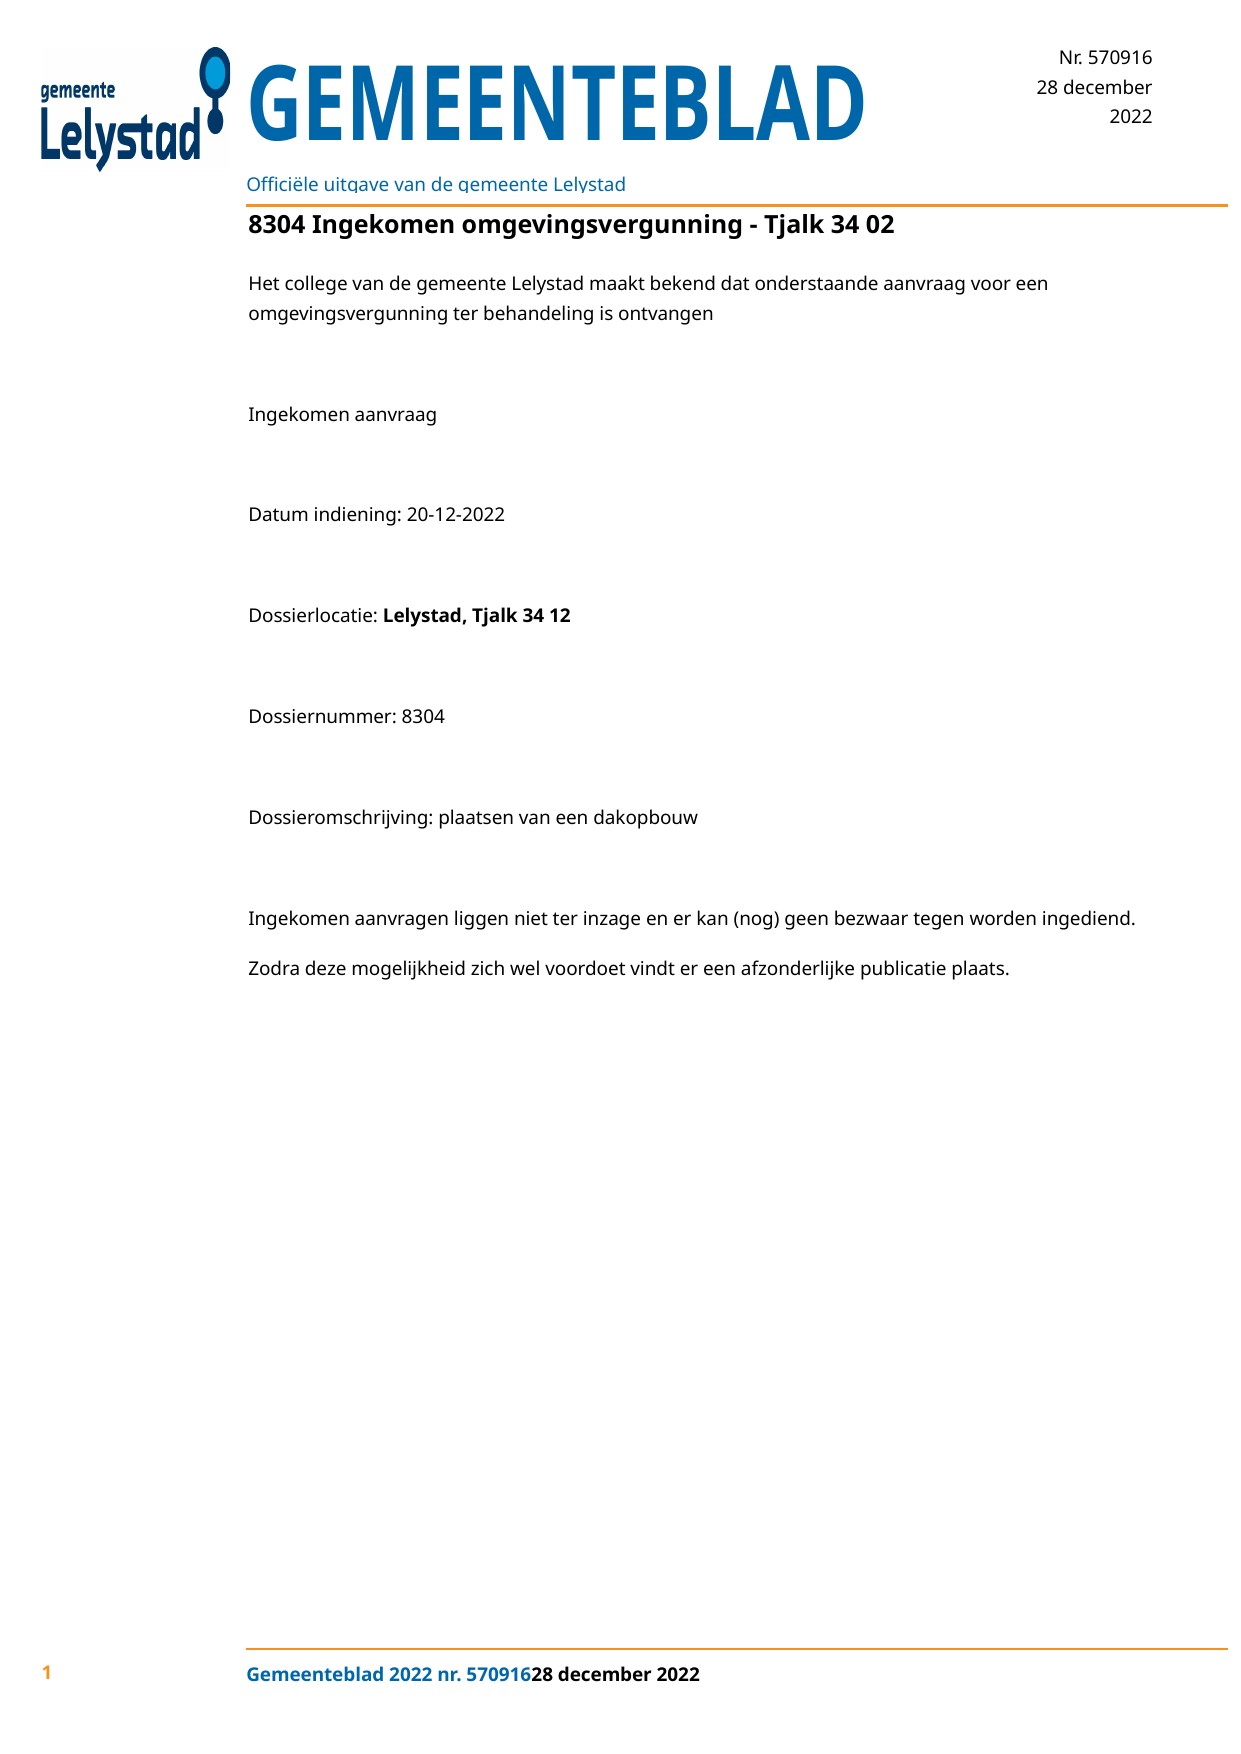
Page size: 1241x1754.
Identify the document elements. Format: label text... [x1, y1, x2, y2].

text Dossierlocatie: Lelystad, Tjalk 34 12 [248, 602, 1152, 628]
text Dossiernummer: 8304 [248, 703, 1152, 729]
text Datum indiening: 20-12-2022 [248, 502, 1152, 527]
text Het college van de gemeente Lelystad maakt bekend dat onderstaande aanvraag voor een omgevingsvergunning ter behandeling is ontvangen [248, 270, 1152, 326]
text Ingekomen aanvragen liggen niet ter inzage en er kan (nog) geen bezwaar tegen worden ingediend. [248, 905, 1152, 931]
text Zodra deze mogelijkheid zich wel voordoet vindt er een afzonderlijke publicatie plaats. [248, 955, 1152, 981]
picture [41, 47, 231, 172]
text Ingekomen aanvraag [248, 401, 1152, 426]
text 8304 Ingekomen omgevingsvergunning - Tjalk 34 02 [248, 207, 1152, 241]
text Dossieromschrijving: plaatsen van een dakopbouw [248, 804, 1152, 830]
